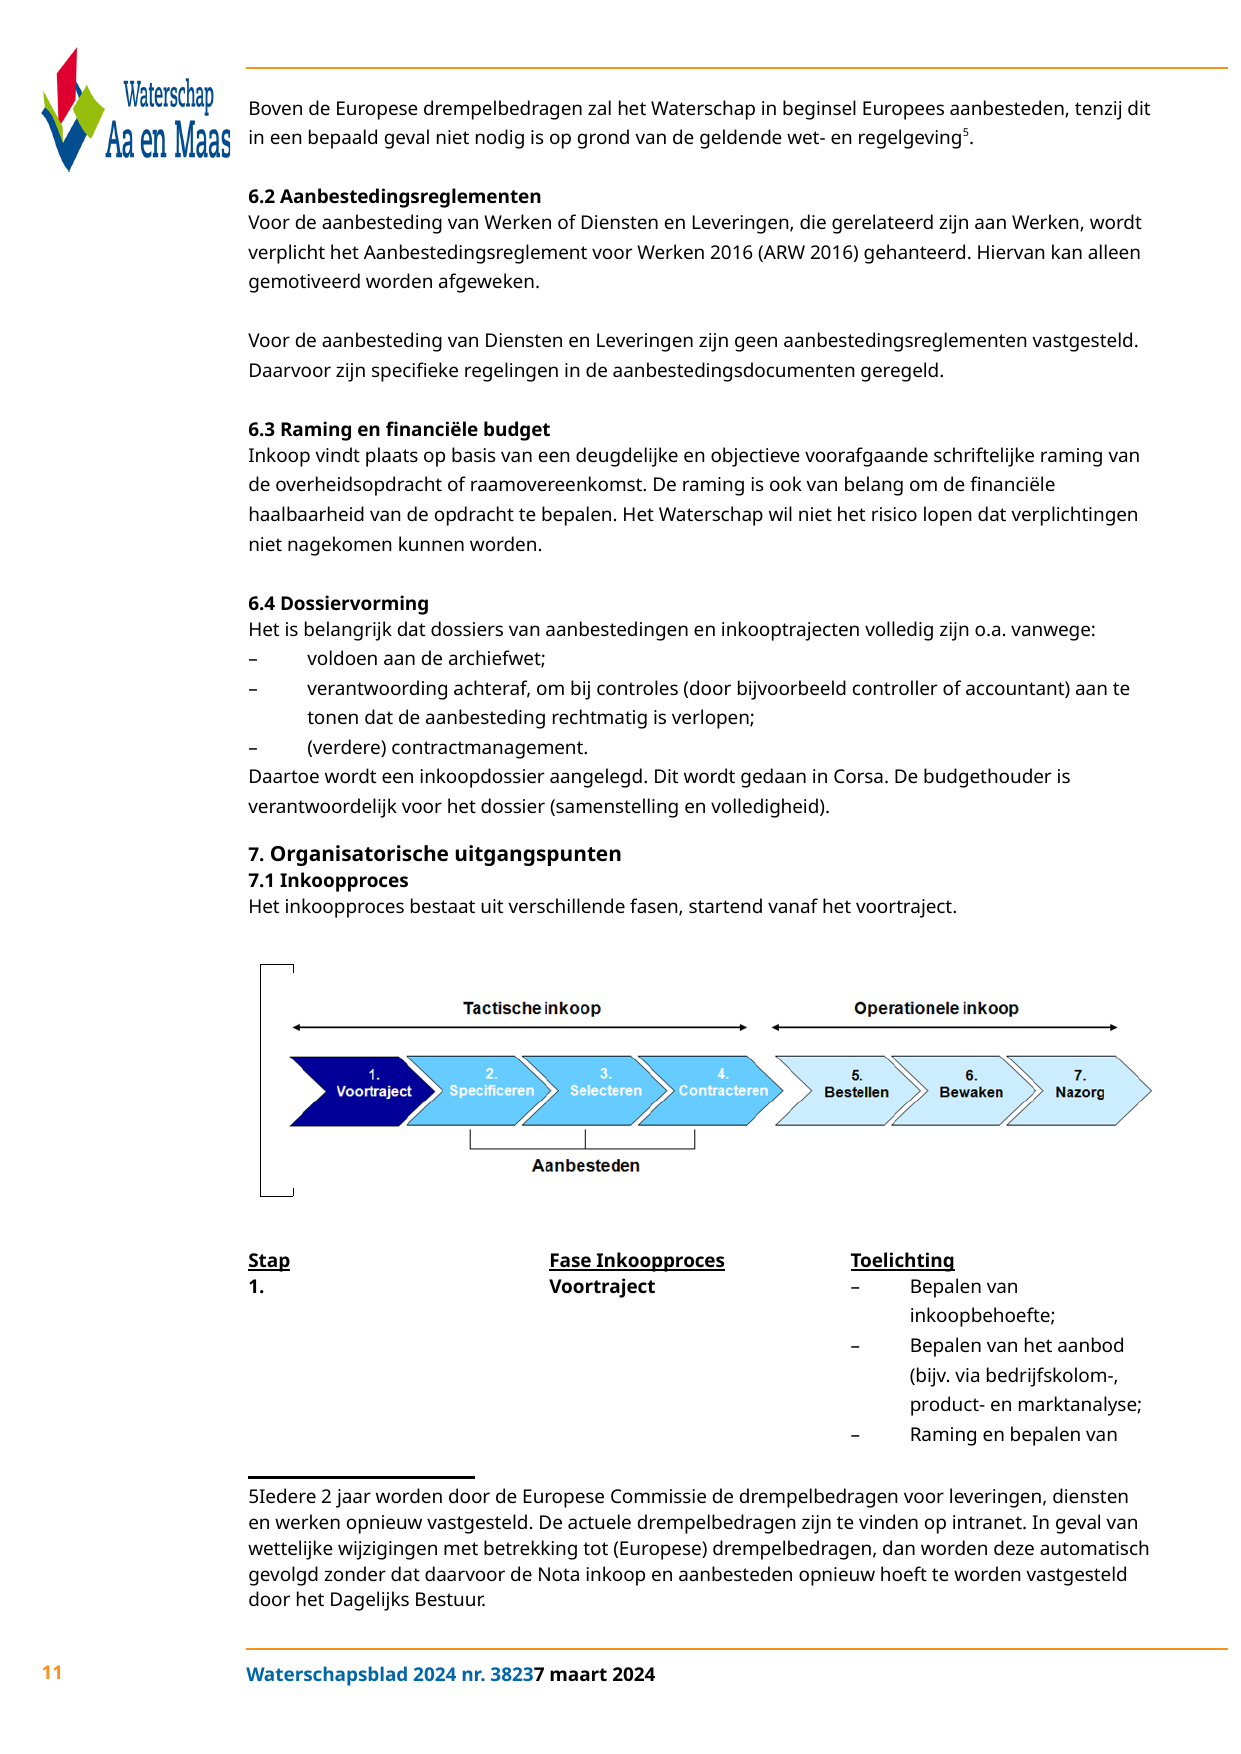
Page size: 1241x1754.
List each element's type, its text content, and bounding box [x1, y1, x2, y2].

text Voor de aanbesteding van Diensten en Leveringen zijn geen aanbestedingsreglementen vastgesteld. Daarvoor zijn specifieke regelingen in de aanbestedingsdocumenten geregeld. [248, 328, 1152, 383]
text Het is belangrijk dat dossiers van aanbestedingen en inkooptrajecten volledig zijn o.a. vanwege: [248, 616, 1152, 641]
table_cell Voortraject [549, 1273, 850, 1447]
picture [41, 47, 231, 172]
text Inkoop vindt plaats op basis van een deugdelijke en objectieve voorafgaande schriftelijke raming van de overheidsopdracht of raamovereenkomst. De raming is ook van belang om de financiële haalbaarheid van de opdracht te bepalen. Het Waterschap wil niet het risico lopen dat verplichtingen niet nagekomen kunnen worden. [248, 442, 1152, 557]
text 6.2 Aanbestedingsreglementen [248, 183, 1152, 209]
text Het inkoopproces bestaat uit verschillende fasen, startend vanaf het voortraject. [248, 893, 1152, 919]
table_header Toelichting [850, 1247, 1152, 1273]
text 6.4 Dossiervorming [248, 590, 1152, 616]
text Daartoe wordt een inkoopdossier aangelegd. Dit wordt gedaan in Corsa. De budgethouder is verantwoordelijk voor het dossier (samenstelling en volledigheid). [248, 764, 1152, 819]
text 7.1 Inkoopproces [248, 867, 1152, 893]
list (verdere) contractmanagement. [248, 734, 1152, 760]
table_header Fase Inkoopproces [549, 1247, 850, 1273]
list verantwoording achteraf, om bij controles (door bijvoorbeeld controller of accountant) aan te tonen dat de aanbesteding rechtmatig is verlopen; [248, 675, 1152, 730]
picture [268, 973, 1173, 1188]
table_header Stap [248, 1247, 549, 1273]
text Voor de aanbesteding van Werken of Diensten en Leveringen, die gerelateerd zijn aan Werken, wordt verplicht het Aanbestedingsreglement voor Werken 2016 (ARW 2016) gehanteerd. Hiervan kan alleen gemotiveerd worden afgeweken. [248, 209, 1152, 294]
table_cell 1. [248, 1273, 549, 1447]
table_cell Bepalen van inkoopbehoefte; Bepalen van het aanbod (bijv. via bedrijfskolom-, product- en marktanalyse; Raming en bepalen van [850, 1273, 1152, 1447]
list voldoen aan de archiefwet; [248, 645, 1152, 671]
text 7. Organisatorische uitgangspunten [248, 839, 1152, 867]
text Boven de Europese drempelbedragen zal het Waterschap in beginsel Europees aanbesteden, tenzij dit in een bepaald geval niet nodig is op grond van de geldende wet- en regelgeving. [248, 95, 1152, 150]
text Iedere 2 jaar worden door de Europese Commissie de drempelbedragen voor leveringen, diensten en werken opnieuw vastgesteld. De actuele drempelbedragen zijn te vinden op intranet. In geval van wettelijke wijzigingen met betrekking tot (Europese) drempelbedragen, dan worden deze automatisch gevolgd zonder dat daarvoor de Nota inkoop en aanbesteden opnieuw hoeft te worden vastgesteld door het Dagelijks Bestuur. [248, 1483, 1152, 1612]
text 6.3 Raming en financiële budget [248, 416, 1152, 442]
